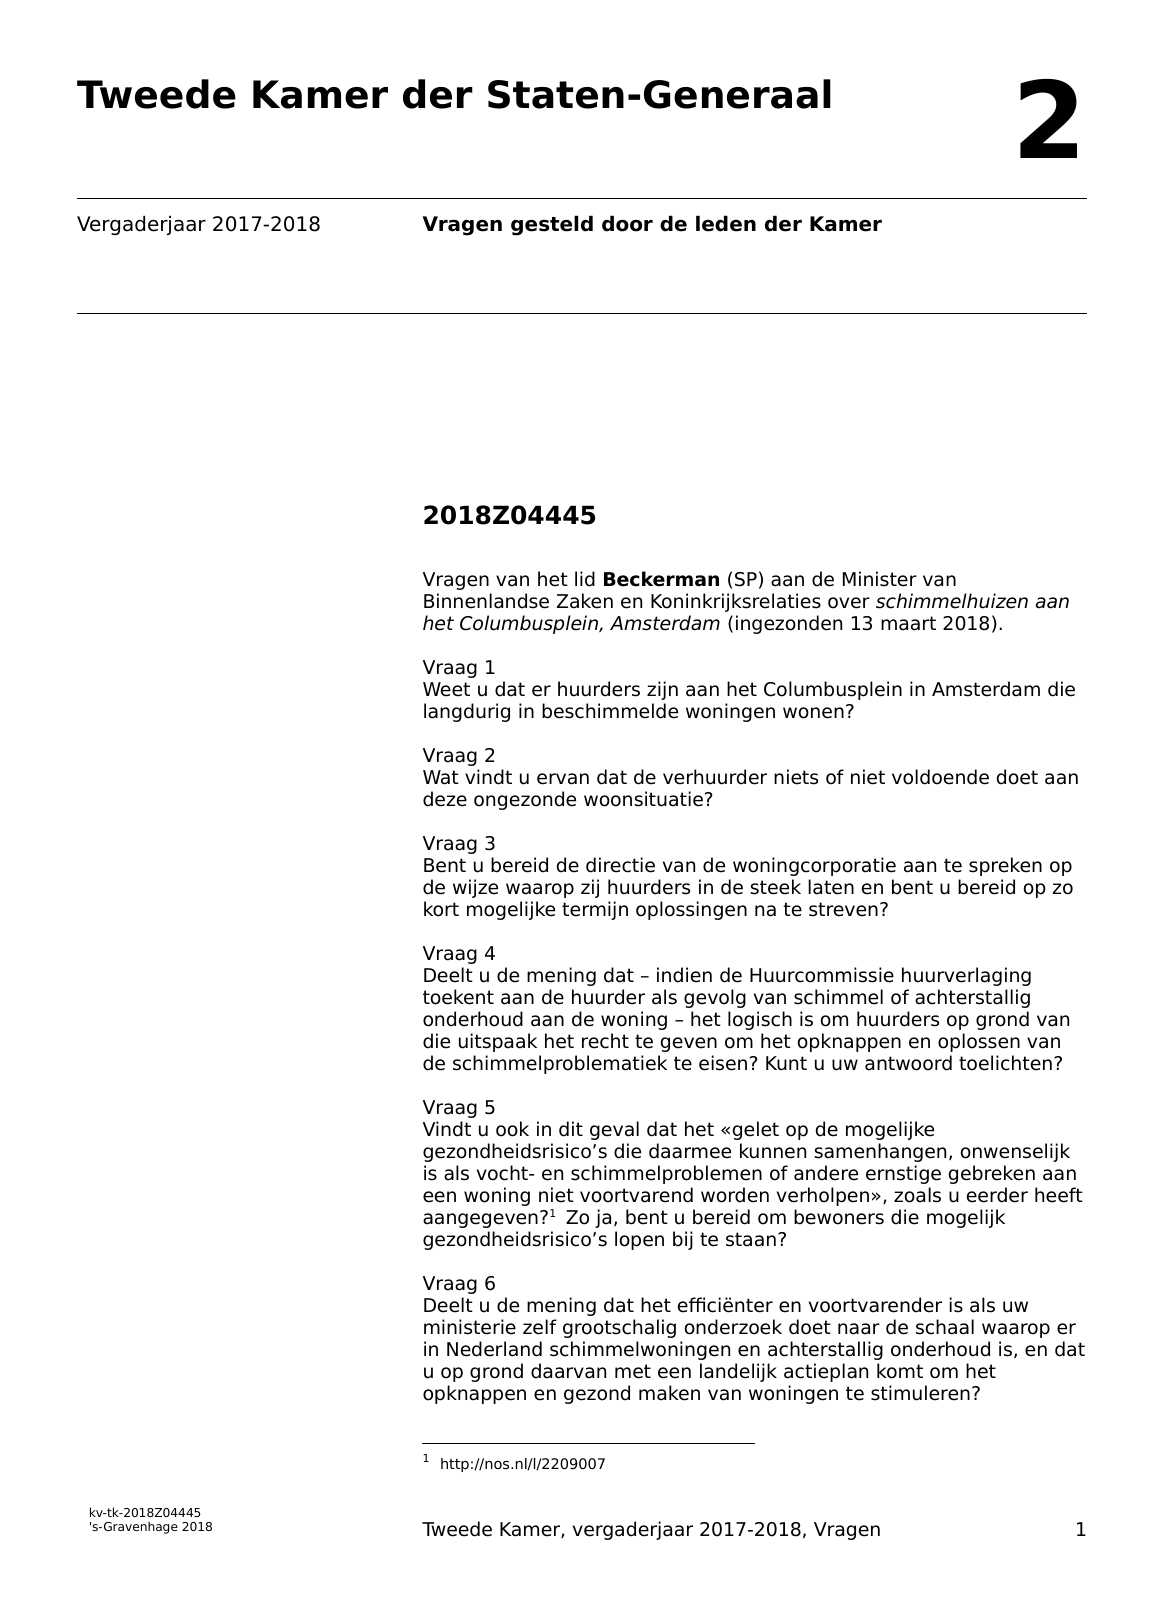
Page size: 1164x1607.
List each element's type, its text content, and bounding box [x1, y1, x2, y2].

text Deelt u de mening dat het efficiënter en voortvarender is als uw ministerie zelf grootschalig onderzoek doet naar de schaal waarop er in Nederland schimmelwoningen en achterstallig onderhoud is, en dat u op grond daarvan met een landelijk actieplan komt om het opknappen en gezond maken van woningen te stimuleren? [422, 1295, 1087, 1405]
text Vraag 1 [422, 657, 1087, 679]
text 2018Z04445 [422, 501, 1087, 531]
text kv-tk-2018Z04445 [88, 1506, 323, 1520]
text 's-Gravenhage 2018 [88, 1520, 323, 1534]
text Vraag 4 [422, 943, 1087, 965]
text Bent u bereid de directie van de woningcorporatie aan te spreken op de wijze waarop zij huurders in de steek laten en bent u bereid op zo kort mogelijke termijn oplossingen na te streven? [422, 855, 1087, 921]
text Vraag 2 [422, 745, 1087, 767]
text Vindt u ook in dit geval dat het «gelet op de mogelijke gezondheidsrisico’s die daarmee kunnen samenhangen, onwenselijk is als vocht- en schimmelproblemen of andere ernstige gebreken aan een woning niet voortvarend worden verholpen», zoals u eerder heeft aangegeven? Zo ja, bent u bereid om bewoners die mogelijk gezondheidsrisico’s lopen bij te staan? [422, 1119, 1087, 1251]
table_cell Vergaderjaar 2017-2018 [77, 199, 422, 313]
text http://nos.nl/l/2209007 [422, 1452, 1087, 1474]
text Weet u dat er huurders zijn aan het Columbusplein in Amsterdam die langdurig in beschimmelde woningen wonen? [422, 679, 1087, 723]
table_cell Vragen gesteld door de leden der Kamer [422, 199, 1087, 313]
table_header 2 [886, 59, 1087, 198]
text Vraag 5 [422, 1097, 1087, 1119]
text Vragen van het lid Beckerman (SP) aan de Minister van Binnenlandse Zaken en Koninkrijksrelaties over schimmelhuizen aan het Columbusplein, Amsterdam (ingezonden 13 maart 2018). [422, 569, 1087, 635]
text Vraag 3 [422, 833, 1087, 855]
text Vraag 6 [422, 1273, 1087, 1295]
text Deelt u de mening dat – indien de Huurcommissie huurverlaging toekent aan de huurder als gevolg van schimmel of achterstallig onderhoud aan de woning – het logisch is om huurders op grond van die uitspaak het recht te geven om het opknappen en oplossen van de schimmelproblematiek te eisen? Kunt u uw antwoord toelichten? [422, 965, 1087, 1075]
table_header Tweede Kamer der Staten-Generaal [77, 59, 886, 198]
text Wat vindt u ervan dat de verhuurder niets of niet voldoende doet aan deze ongezonde woonsituatie? [422, 767, 1087, 811]
